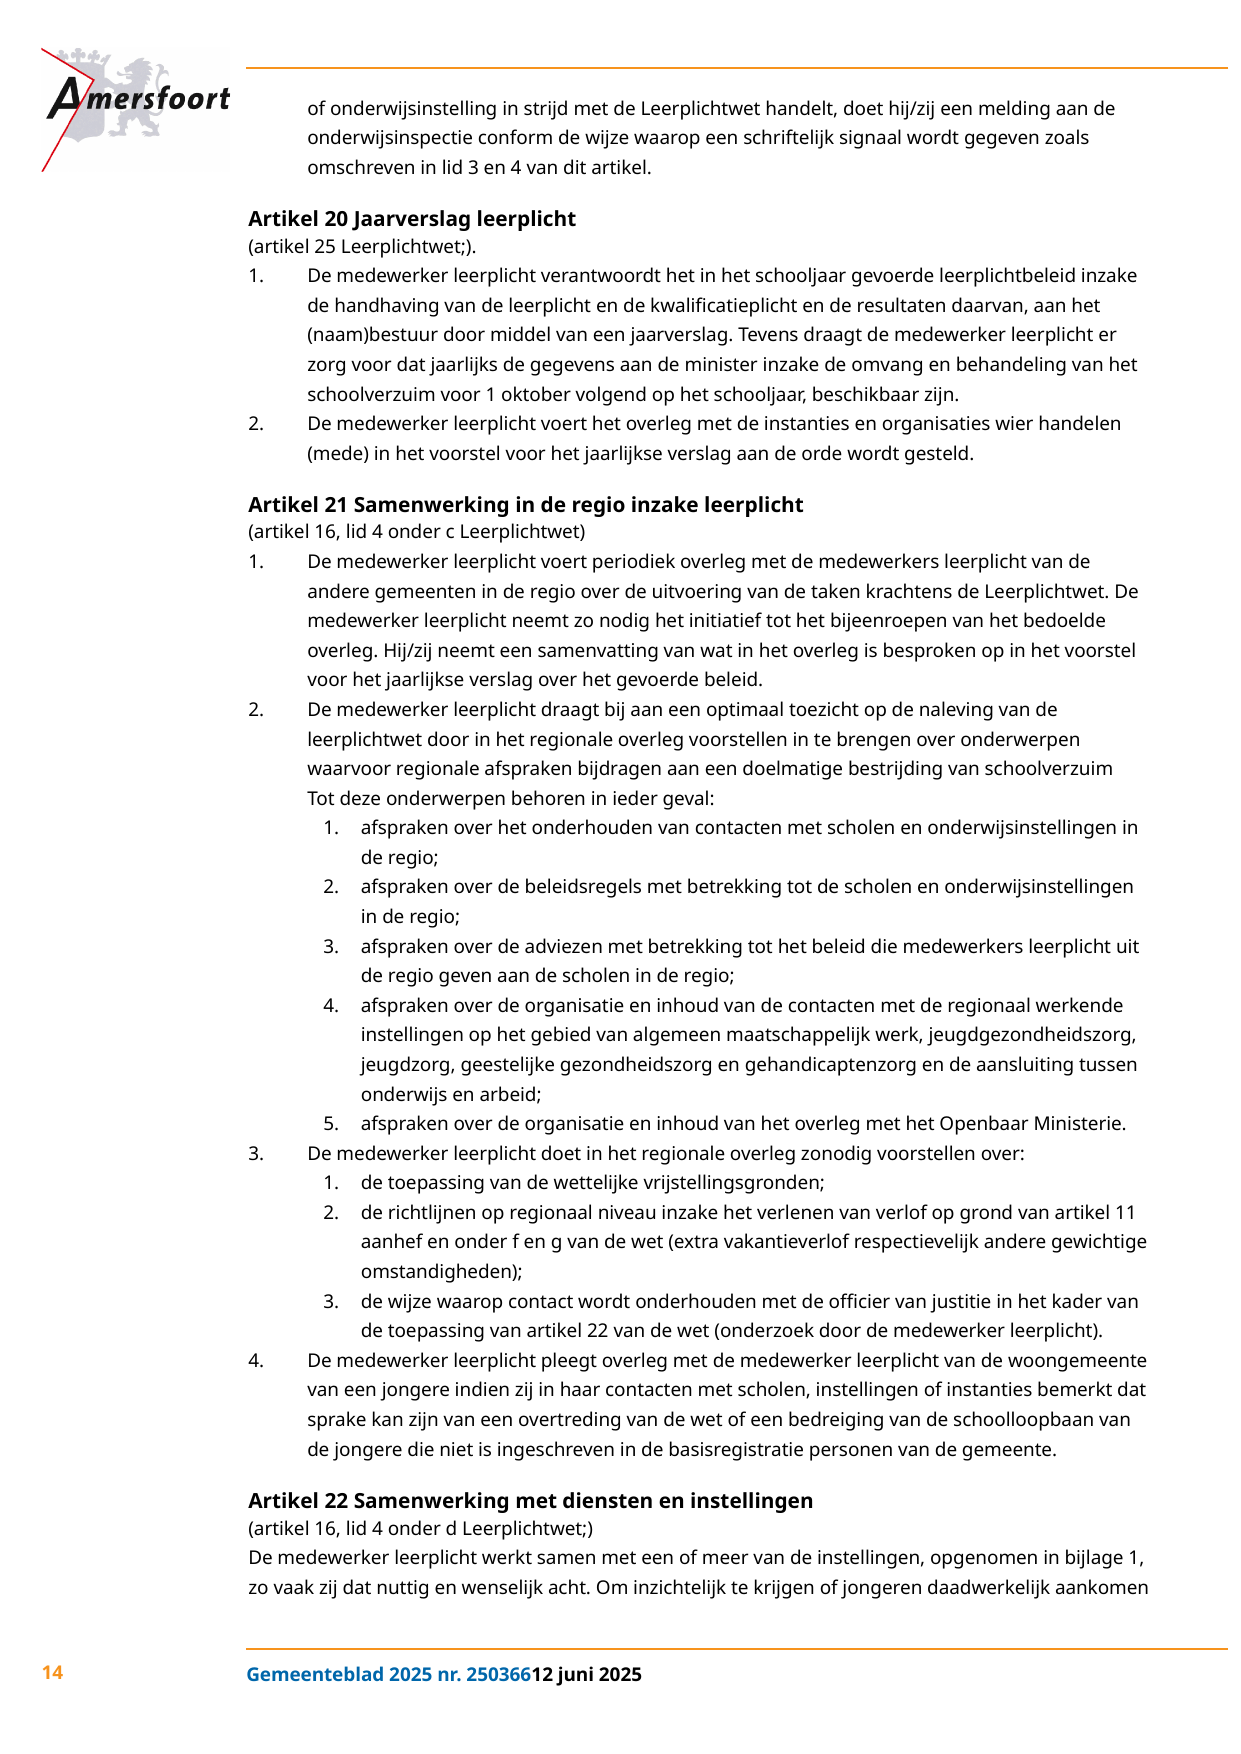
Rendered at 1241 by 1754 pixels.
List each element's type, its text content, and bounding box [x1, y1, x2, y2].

text (artikel 16, lid 4 onder c Leerplichtwet) [248, 519, 1152, 544]
text Artikel 22 Samenwerking met diensten en instellingen [248, 1486, 1152, 1515]
list De medewerker leerplicht voert het overleg met de instanties en organisaties wier handelen (mede) in het voorstel voor het jaarlijkse verslag aan de orde wordt gesteld. [248, 410, 1152, 466]
list de richtlijnen op regionaal niveau inzake het verlenen van verlof op grond van artikel 11 aanhef en onder f en g van de wet (extra vakantieverlof respectievelijk andere gewichtige omstandigheden); [323, 1199, 1152, 1284]
list de toepassing van de wettelijke vrijstellingsgronden; [323, 1169, 1152, 1195]
text (artikel 16, lid 4 onder d Leerplichtwet;) [248, 1515, 1152, 1540]
list De medewerker leerplicht doet in het regionale overleg zonodig voorstellen over: [248, 1140, 1152, 1166]
text Artikel 20 Jaarverslag leerplicht [248, 204, 1152, 233]
list of onderwijsinstelling in strijd met de Leerplichtwet handelt, doet hij/zij een melding aan de onderwijsinspectie conform de wijze waarop een schriftelijk signaal wordt gegeven zoals omschreven in lid 3 en 4 van dit artikel. [248, 95, 1152, 180]
text Artikel 21 Samenwerking in de regio inzake leerplicht [248, 490, 1152, 519]
text (artikel 25 Leerplichtwet;). [248, 233, 1152, 258]
list afspraken over de organisatie en inhoud van het overleg met het Openbaar Ministerie. [323, 1110, 1152, 1136]
list De medewerker leerplicht pleegt overleg met de medewerker leerplicht van de woongemeente van een jongere indien zij in haar contacten met scholen, instellingen of instanties bemerkt dat sprake kan zijn van een overtreding van de wet of een bedreiging van de schoolloopbaan van de jongere die niet is ingeschreven in de basisregistratie personen van de gemeente. [248, 1347, 1152, 1462]
picture [41, 47, 231, 172]
list De medewerker leerplicht draagt bij aan een optimaal toezicht op de naleving van de leerplichtwet door in het regionale overleg voorstellen in te brengen over onderwerpen waarvoor regionale afspraken bijdragen aan een doelmatige bestrijding van schoolverzuim [248, 696, 1152, 781]
list Tot deze onderwerpen behoren in ieder geval: [248, 785, 1152, 811]
text De medewerker leerplicht werkt samen met een of meer van de instellingen, opgenomen in bijlage 1, zo vaak zij dat nuttig en wenselijk acht. Om inzichtelijk te krijgen of jongeren daadwerkelijk aankomen [248, 1544, 1152, 1599]
list De medewerker leerplicht verantwoordt het in het schooljaar gevoerde leerplichtbeleid inzake de handhaving van de leerplicht en de kwalificatieplicht en de resultaten daarvan, aan het (naam)bestuur door middel van een jaarverslag. Tevens draagt de medewerker leerplicht er zorg voor dat jaarlijks de gegevens aan de minister inzake de omvang en behandeling van het schoolverzuim voor 1 oktober volgend op het schooljaar, beschikbaar zijn. [248, 262, 1152, 406]
list afspraken over de adviezen met betrekking tot het beleid die medewerkers leerplicht uit de regio geven aan de scholen in de regio; [323, 933, 1152, 988]
list de wijze waarop contact wordt onderhouden met de officier van justitie in het kader van de toepassing van artikel 22 van de wet (onderzoek door de medewerker leerplicht). [323, 1288, 1152, 1343]
list afspraken over de organisatie en inhoud van de contacten met de regionaal werkende instellingen op het gebied van algemeen maatschappelijk werk, jeugdgezondheidszorg, jeugdzorg, geestelijke gezondheidszorg en gehandicaptenzorg en de aansluiting tussen onderwijs en arbeid; [323, 992, 1152, 1107]
list afspraken over het onderhouden van contacten met scholen en onderwijsinstellingen in de regio; [323, 814, 1152, 870]
list De medewerker leerplicht voert periodiek overleg met de medewerkers leerplicht van de andere gemeenten in de regio over de uitvoering van de taken krachtens de Leerplichtwet. De medewerker leerplicht neemt zo nodig het initiatief tot het bijeenroepen van het bedoelde overleg. Hij/zij neemt een samenvatting van wat in het overleg is besproken op in het voorstel voor het jaarlijkse verslag over het gevoerde beleid. [248, 548, 1152, 692]
list afspraken over de beleidsregels met betrekking tot de scholen en onderwijsinstellingen in de regio; [323, 874, 1152, 929]
